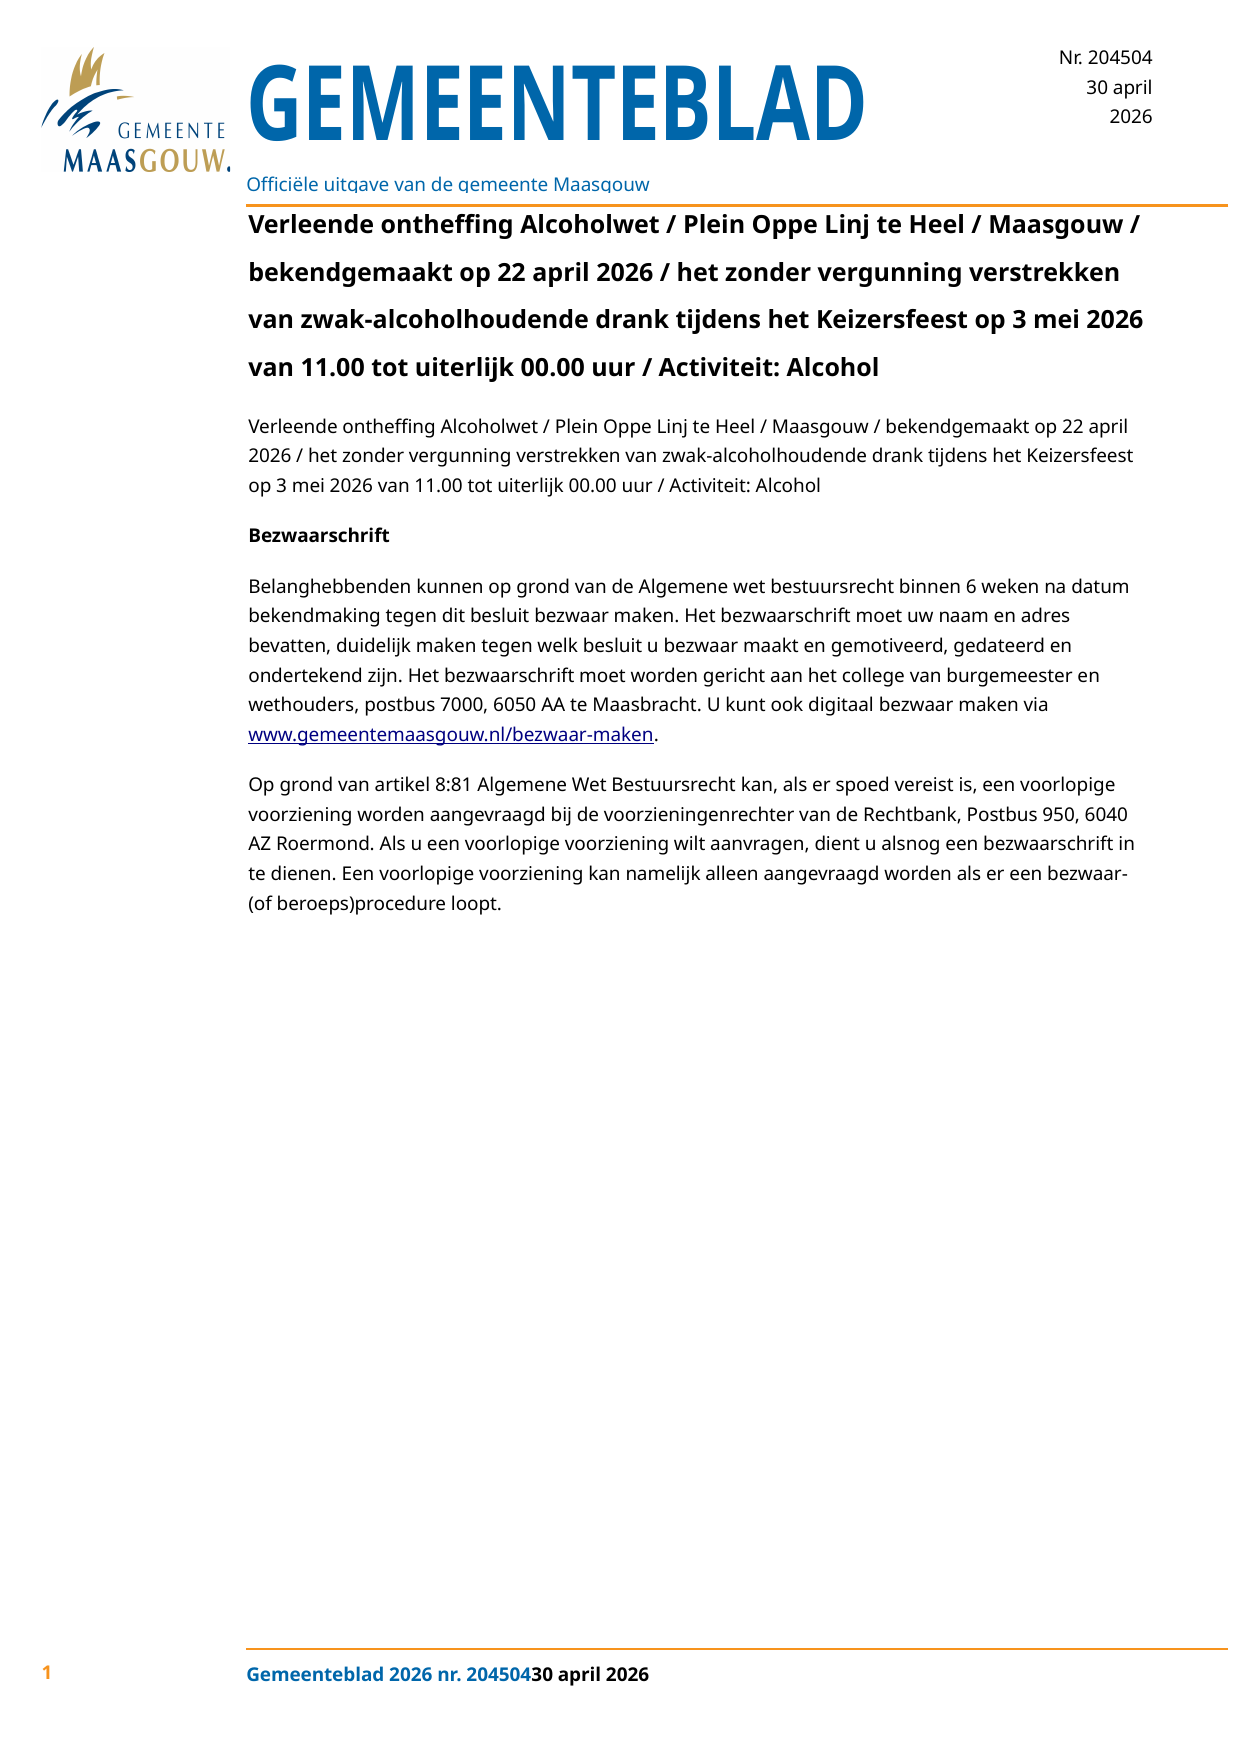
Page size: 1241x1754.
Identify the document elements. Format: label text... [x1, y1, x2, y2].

text Verleende ontheffing Alcoholwet / Plein Oppe Linj te Heel / Maasgouw / bekendgemaakt op 22 april 2026 / het zonder vergunning verstrekken van zwak-alcoholhoudende drank tijdens het Keizersfeest op 3 mei 2026 van 11.00 tot uiterlijk 00.00 uur / Activiteit: Alcohol [248, 413, 1152, 498]
text Bezwaarschrift [248, 523, 1152, 548]
text Belanghebbenden kunnen op grond van de Algemene wet bestuursrecht binnen 6 weken na datum bekendmaking tegen dit besluit bezwaar maken. Het bezwaarschrift moet uw naam en adres bevatten, duidelijk maken tegen welk besluit u bezwaar maakt en gemotiveerd, gedateerd en ondertekend zijn. Het bezwaarschrift moet worden gericht aan het college van burgemeester en wethouders, postbus 7000, 6050 AA te Maasbracht. U kunt ook digitaal bezwaar maken via www.gemeentemaasgouw.nl/bezwaar-maken. [248, 573, 1152, 747]
text Verleende ontheffing Alcoholwet / Plein Oppe Linj te Heel / Maasgouw / bekendgemaakt op 22 april 2026 / het zonder vergunning verstrekken van zwak-alcoholhoudende drank tijdens het Keizersfeest op 3 mei 2026 van 11.00 tot uiterlijk 00.00 uur / Activiteit: Alcohol [248, 207, 1152, 384]
text Op grond van artikel 8:81 Algemene Wet Bestuursrecht kan, als er spoed vereist is, een voorlopige voorziening worden aangevraagd bij de voorzieningenrechter van de Rechtbank, Postbus 950, 6040 AZ Roermond. Als u een voorlopige voorziening wilt aanvragen, dient u alsnog een bezwaarschrift in te dienen. Een voorlopige voorziening kan namelijk alleen aangevraagd worden als er een bezwaar- (of beroeps)procedure loopt. [248, 771, 1152, 916]
picture [41, 47, 231, 172]
